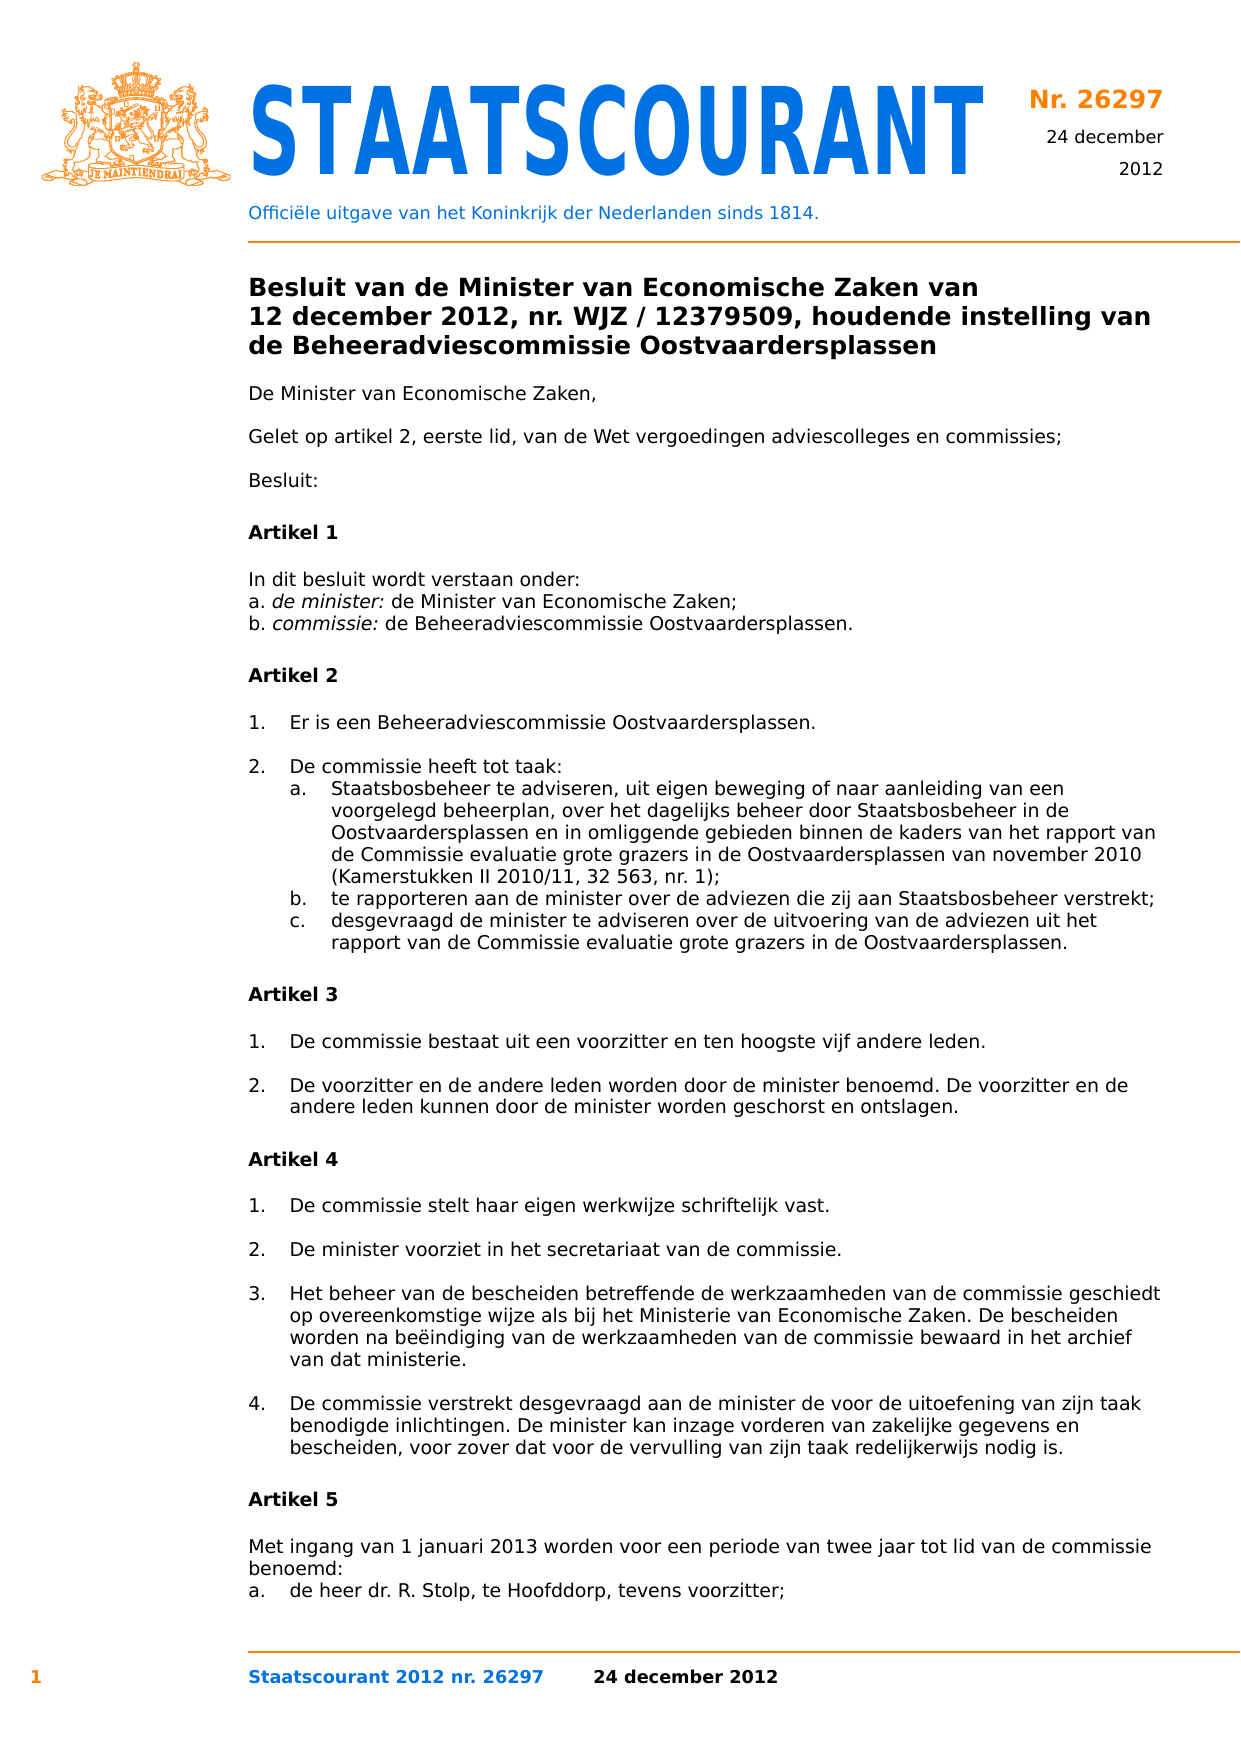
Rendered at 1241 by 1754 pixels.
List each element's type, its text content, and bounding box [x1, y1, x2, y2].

table_cell Officiële uitgave van het Koninkrijk der Nederlanden sinds 1814. [248, 203, 1240, 241]
text a. Staatsbosbeheer te adviseren, uit eigen beweging of naar aanleiding van een voorgelegd beheerplan, over het dagelijks beheer door Staatsbosbeheer in de Oostvaardersplassen en in omliggende gebieden binnen de kaders van het rapport van de Commissie evaluatie grote grazers in de Oostvaardersplassen van november 2010 (Kamerstukken II 2010/11, 32 563, nr. 1); [289, 778, 1163, 888]
text In dit besluit wordt verstaan onder: [248, 569, 1163, 591]
text Met ingang van 1 januari 2013 worden voor een periode van twee jaar tot lid van de commissie benoemd: [248, 1536, 1163, 1580]
text a. de heer dr. R. Stolp, te Hoofddorp, tevens voorzitter; [248, 1580, 1163, 1602]
text c. desgevraagd de minister te adviseren over de uitvoering van de adviezen uit het rapport van de Commissie evaluatie grote grazers in de Oostvaardersplassen. [289, 910, 1163, 954]
text 1. De commissie bestaat uit een voorzitter en ten hoogste vijf andere leden. [248, 1031, 1163, 1053]
table_header Nr. 26297 [998, 62, 1240, 121]
text 1. De commissie stelt haar eigen werkwijze schriftelijk vast. [248, 1195, 1163, 1217]
subtitle Artikel 4 [248, 1148, 1163, 1170]
text b. te rapporteren aan de minister over de adviezen die zij aan Staatsbosbeheer verstrekt; [289, 888, 1163, 910]
table_cell 24 december [998, 121, 1240, 153]
subtitle Artikel 3 [248, 984, 1163, 1006]
subtitle Besluit van de Minister van Economische Zaken van 12 december 2012, nr. WJZ / 12379509, houdende instelling van de Beheeradviescommissie Oostvaardersplassen [248, 273, 1163, 361]
subtitle Artikel 1 [248, 522, 1163, 544]
table_header [25, 62, 248, 241]
subtitle Artikel 2 [248, 665, 1163, 687]
picture [41, 62, 231, 186]
table_cell 2012 [998, 153, 1240, 203]
text De Minister van Economische Zaken, [248, 382, 1163, 404]
text 4. De commissie verstrekt desgevraagd aan de minister de voor de uitoefening van zijn taak benodigde inlichtingen. De minister kan inzage vorderen van zakelijke gegevens en bescheiden, voor zover dat voor de vervulling van zijn taak redelijkerwijs nodig is. [248, 1393, 1163, 1459]
text a. de minister: de Minister van Economische Zaken; [248, 591, 1163, 613]
text 2. De voorzitter en de andere leden worden door de minister benoemd. De voorzitter en de andere leden kunnen door de minister worden geschorst en ontslagen. [248, 1074, 1163, 1118]
text b. commissie: de Beheeradviescommissie Oostvaardersplassen. [248, 613, 1163, 635]
text Besluit: [248, 470, 1163, 492]
text 3. Het beheer van de bescheiden betreffende de werkzaamheden van de commissie geschiedt op overeenkomstige wijze als bij het Ministerie van Economische Zaken. De bescheiden worden na beëindiging van de werkzaamheden van de commissie bewaard in het archief van dat ministerie. [248, 1283, 1163, 1371]
text Gelet op artikel 2, eerste lid, van de Wet vergoedingen adviescolleges en commissies; [248, 426, 1163, 448]
text 2. De commissie heeft tot taak: [248, 756, 1163, 778]
text 2. De minister voorziet in het secretariaat van de commissie. [248, 1239, 1163, 1261]
subtitle Artikel 5 [248, 1489, 1163, 1511]
table_header STAATSCOURANT [248, 62, 998, 203]
text 1. Er is een Beheeradviescommissie Oostvaardersplassen. [248, 712, 1163, 734]
